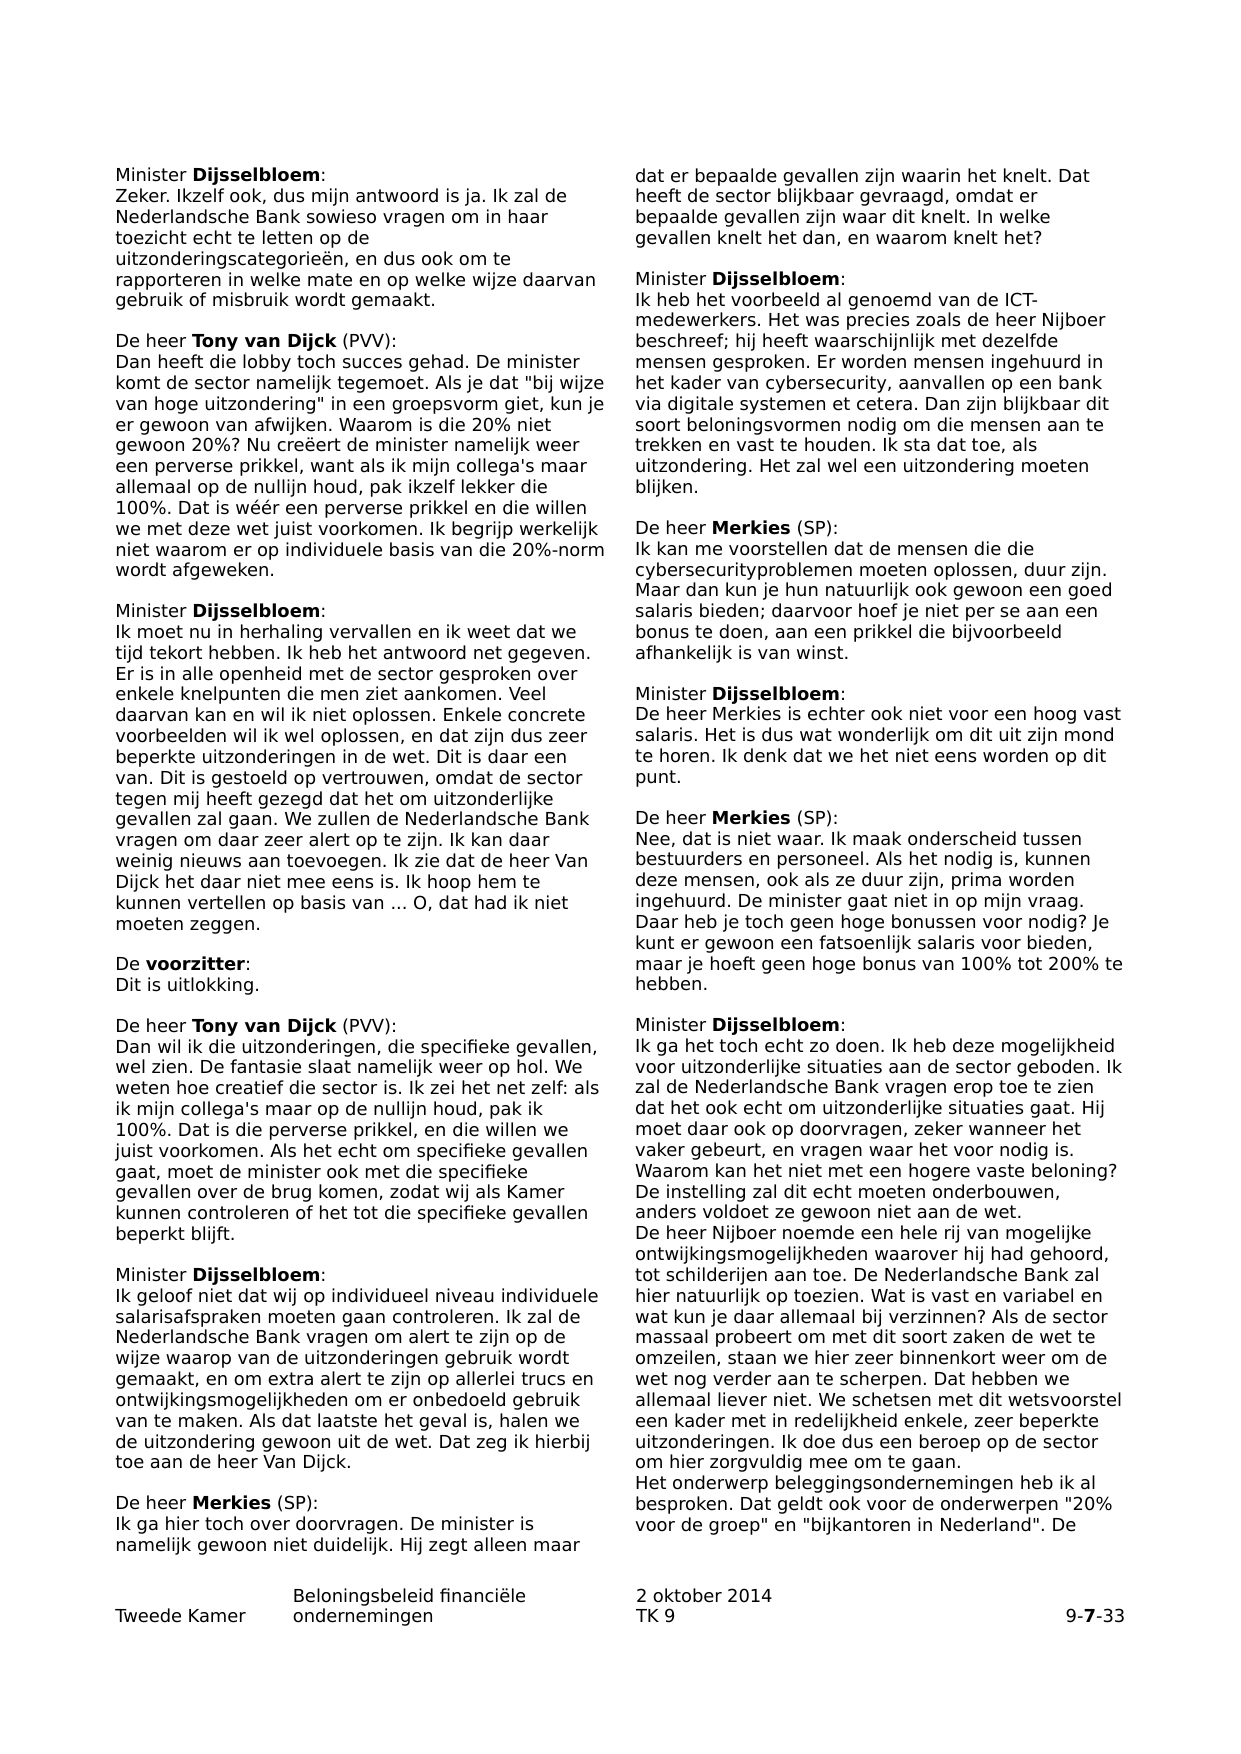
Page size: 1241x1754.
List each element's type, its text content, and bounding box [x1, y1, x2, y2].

text De heer Merkies (SP): [635, 807, 1125, 828]
text Minister Dijsselbloem: [115, 601, 605, 622]
text Dan wil ik die uitzonderingen, die specifieke gevallen, wel zien. De fantasie slaat namelijk weer op hol. We weten hoe creatief die sector is. Ik zei het net zelf: als ik mijn collega's maar op de nullijn houd, pak ik 100%. Dat is die perverse prikkel, en die willen we juist voorkomen. Als het echt om specifieke gevallen gaat, moet de minister ook met die specifieke gevallen over de brug komen, zodat wij als Kamer kunnen controleren of het tot die specifieke gevallen beperkt blijft. [115, 1036, 605, 1245]
text Minister Dijsselbloem: [635, 1015, 1125, 1036]
text De heer Tony van Dijck (PVV): [115, 1016, 605, 1036]
text De heer Merkies is echter ook niet voor een hoog vast salaris. Het is dus wat wonderlijk om dit uit zijn mond te horen. Ik denk dat we het niet eens worden op dit punt. [635, 704, 1125, 787]
text Ik geloof niet dat wij op individueel niveau individuele salarisafspraken moeten gaan controleren. Ik zal de Nederlandsche Bank vragen om alert te zijn op de wijze waarop van de uitzonderingen gebruik wordt gemaakt, en om extra alert te zijn op allerlei trucs en ontwijkingsmogelijkheden om er onbedoeld gebruik van te maken. Als dat laatste het geval is, halen we de uitzondering gewoon uit de wet. Dat zeg ik hierbij toe aan de heer Van Dijck. [115, 1286, 605, 1473]
text Dan heeft die lobby toch succes gehad. De minister komt de sector namelijk tegemoet. Als je dat "bij wijze van hoge uitzondering" in een groepsvorm giet, kun je er gewoon van afwijken. Waarom is die 20% niet gewoon 20%? Nu creëert de minister namelijk weer een perverse prikkel, want als ik mijn collega's maar allemaal op de nullijn houd, pak ikzelf lekker die 100%. Dat is wéér een perverse prikkel en die willen we met deze wet juist voorkomen. Ik begrijp werkelijk niet waarom er op individuele basis van die 20%-norm wordt afgeweken. [115, 352, 605, 581]
text Minister Dijsselbloem: [635, 269, 1125, 289]
text De heer Nijboer noemde een hele rij van mogelijke ontwijkingsmogelijkheden waarover hij had gehoord, tot schilderijen aan toe. De Nederlandsche Bank zal hier natuurlijk op toezien. Wat is vast en variabel en wat kun je daar allemaal bij verzinnen? Als de sector massaal probeert om met dit soort zaken de wet te omzeilen, staan we hier zeer binnenkort weer om de wet nog verder aan te scherpen. Dat hebben we allemaal liever niet. We schetsen met dit wetsvoorstel een kader met in redelijkheid enkele, zeer beperkte uitzonderingen. Ik doe dus een beroep op de sector om hier zorgvuldig mee om te gaan. [635, 1223, 1125, 1473]
text Minister Dijsselbloem: [115, 1265, 605, 1286]
text Zeker. Ikzelf ook, dus mijn antwoord is ja. Ik zal de Nederlandsche Bank sowieso vragen om in haar toezicht echt te letten op de uitzonderingscategorieën, en dus ook om te rapporteren in welke mate en op welke wijze daarvan gebruik of misbruik wordt gemaakt. [115, 186, 605, 311]
text Minister Dijsselbloem: [115, 165, 605, 186]
text De voorzitter: [115, 954, 605, 975]
text Ik ga hier toch over doorvragen. De minister is namelijk gewoon niet duidelijk. Hij zegt alleen maar [115, 1514, 605, 1555]
text De heer Merkies (SP): [115, 1493, 605, 1514]
text Nee, dat is niet waar. Ik maak onderscheid tussen bestuurders en personeel. Als het nodig is, kunnen deze mensen, ook als ze duur zijn, prima worden ingehuurd. De minister gaat niet in op mijn vraag. Daar heb je toch geen hoge bonussen voor nodig? Je kunt er gewoon een fatsoenlijk salaris voor bieden, maar je hoeft geen hoge bonus van 100% tot 200% te hebben. [635, 828, 1125, 995]
text Dit is uitlokking. [115, 975, 605, 996]
text Ik moet nu in herhaling vervallen en ik weet dat we tijd tekort hebben. Ik heb het antwoord net gegeven. Er is in alle openheid met de sector gesproken over enkele knelpunten die men ziet aankomen. Veel daarvan kan en wil ik niet oplossen. Enkele concrete voorbeelden wil ik wel oplossen, en dat zijn dus zeer beperkte uitzonderingen in de wet. Dit is daar een van. Dit is gestoeld op vertrouwen, omdat de sector tegen mij heeft gezegd dat het om uitzonderlijke gevallen zal gaan. We zullen de Nederlandsche Bank vragen om daar zeer alert op te zijn. Ik kan daar weinig nieuws aan toevoegen. Ik zie dat de heer Van Dijck het daar niet mee eens is. Ik hoop hem te kunnen vertellen op basis van ... O, dat had ik niet moeten zeggen. [115, 622, 605, 934]
text Ik kan me voorstellen dat de mensen die die cybersecurityproblemen moeten oplossen, duur zijn. Maar dan kun je hun natuurlijk ook gewoon een goed salaris bieden; daarvoor hoef je niet per se aan een bonus te doen, aan een prikkel die bijvoorbeeld afhankelijk is van winst. [635, 538, 1125, 663]
text De heer Tony van Dijck (PVV): [115, 331, 605, 352]
text Minister Dijsselbloem: [635, 683, 1125, 704]
text Ik heb het voorbeeld al genoemd van de ICT-medewerkers. Het was precies zoals de heer Nijboer beschreef; hij heeft waarschijnlijk met dezelfde mensen gesproken. Er worden mensen ingehuurd in het kader van cybersecurity, aanvallen op een bank via digitale systemen et cetera. Dan zijn blijkbaar dit soort beloningsvormen nodig om die mensen aan te trekken en vast te houden. Ik sta dat toe, als uitzondering. Het zal wel een uitzondering moeten blijken. [635, 289, 1125, 498]
text dat er bepaalde gevallen zijn waarin het knelt. Dat heeft de sector blijkbaar gevraagd, omdat er bepaalde gevallen zijn waar dit knelt. In welke gevallen knelt het dan, en waarom knelt het? [635, 165, 1125, 249]
text Ik ga het toch echt zo doen. Ik heb deze mogelijkheid voor uitzonderlijke situaties aan de sector geboden. Ik zal de Nederlandsche Bank vragen erop toe te zien dat het ook echt om uitzonderlijke situaties gaat. Hij moet daar ook op doorvragen, zeker wanneer het vaker gebeurt, en vragen waar het voor nodig is. Waarom kan het niet met een hogere vaste beloning? De instelling zal dit echt moeten onderbouwen, anders voldoet ze gewoon niet aan de wet. [635, 1036, 1125, 1223]
text Het onderwerp beleggingsondernemingen heb ik al besproken. Dat geldt ook voor de onderwerpen "20% voor de groep" en "bijkantoren in Nederland". De [635, 1473, 1125, 1536]
text De heer Merkies (SP): [635, 518, 1125, 538]
